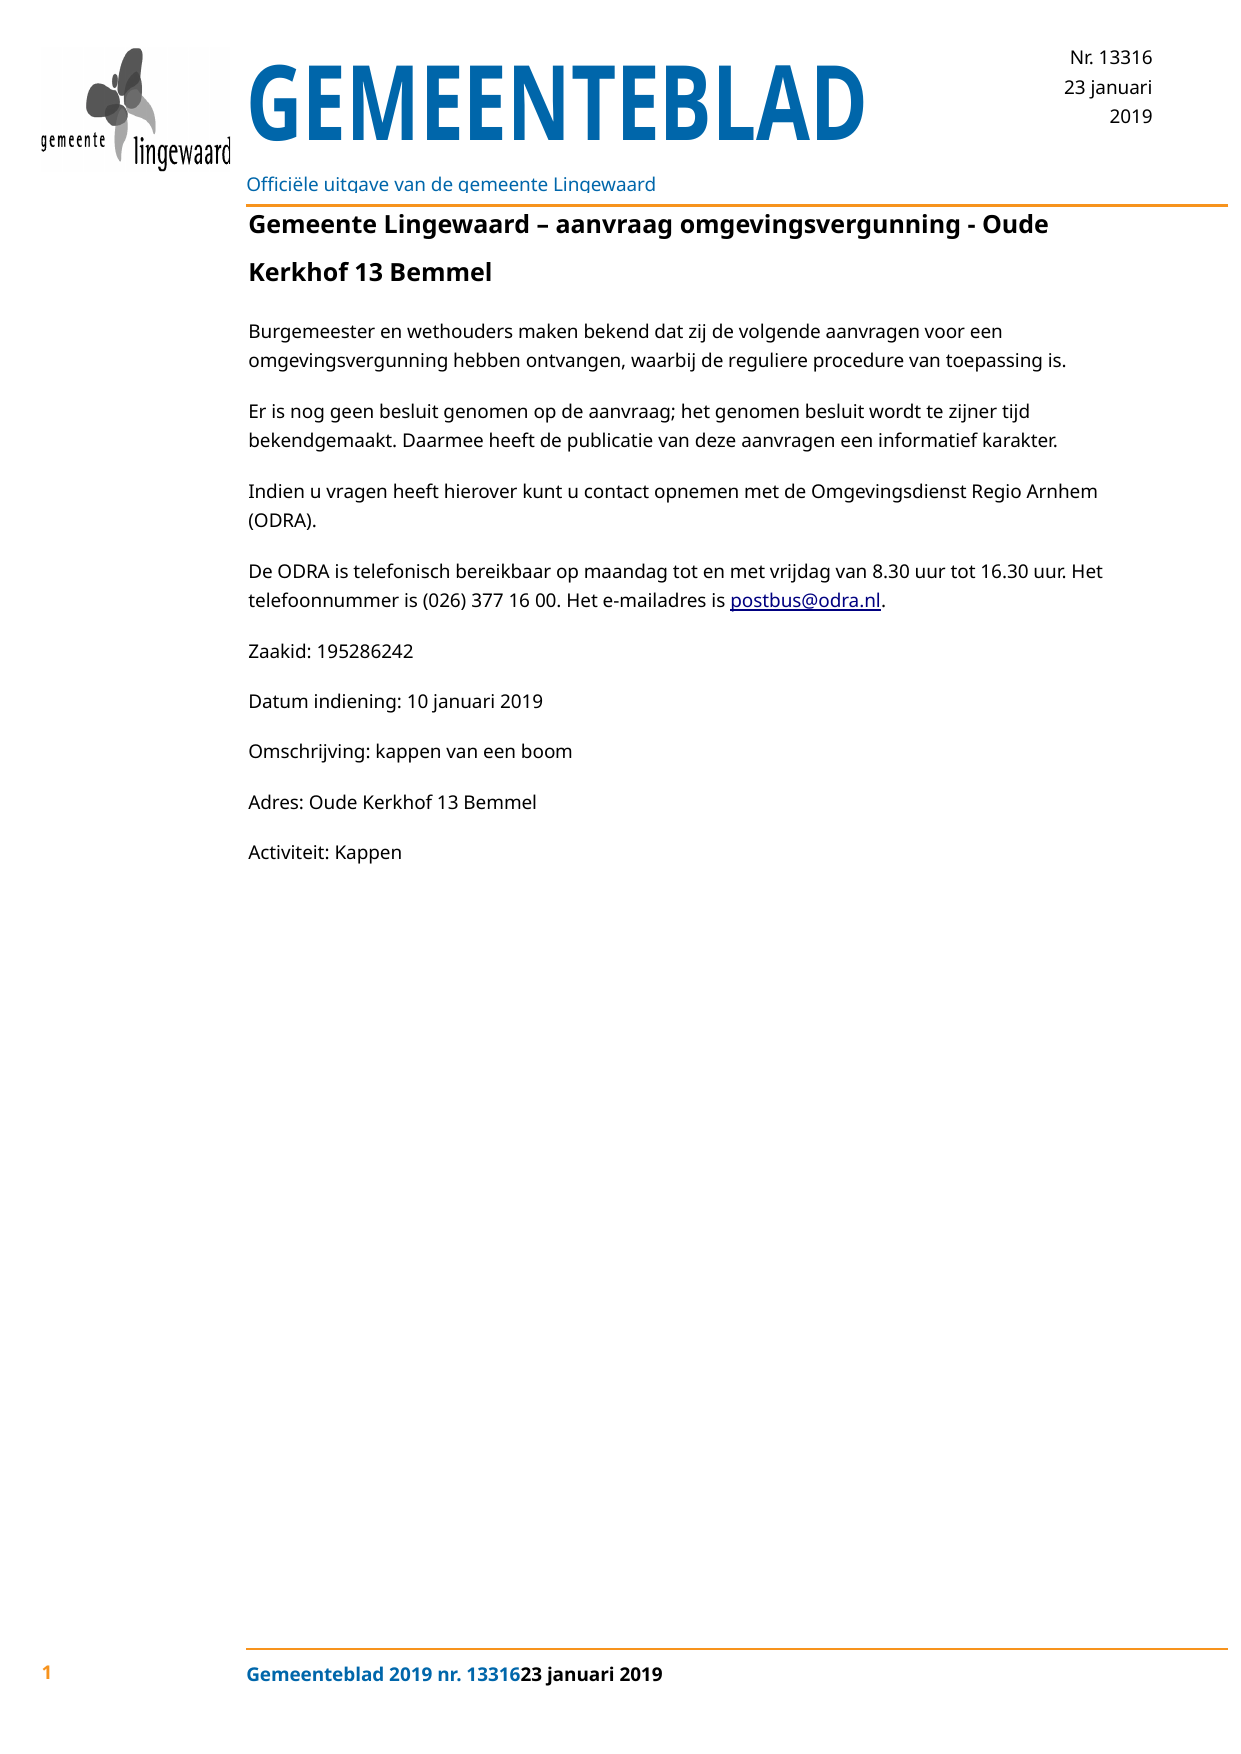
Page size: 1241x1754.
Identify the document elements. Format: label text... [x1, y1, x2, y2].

picture [41, 47, 231, 172]
text Datum indiening: 10 januari 2019 [248, 688, 1152, 714]
text Gemeente Lingewaard – aanvraag omgevingsvergunning - Oude Kerkhof 13 Bemmel [248, 207, 1152, 288]
text De ODRA is telefonisch bereikbaar op maandag tot en met vrijdag van 8.30 uur tot 16.30 uur. Het telefoonnummer is (026) 377 16 00. Het e-mailadres is postbus@odra.nl. [248, 558, 1152, 613]
text Indien u vragen heeft hierover kunt u contact opnemen met de Omgevingsdienst Regio Arnhem (ODRA). [248, 478, 1152, 533]
text Zaakid: 195286242 [248, 638, 1152, 664]
text Burgemeester en wethouders maken bekend dat zij de volgende aanvragen voor een omgevingsvergunning hebben ontvangen, waarbij de reguliere procedure van toepassing is. [248, 318, 1152, 373]
text Er is nog geen besluit genomen op de aanvraag; het genomen besluit wordt te zijner tijd bekendgemaakt. Daarmee heeft de publicatie van deze aanvragen een informatief karakter. [248, 398, 1152, 453]
text Adres: Oude Kerkhof 13 Bemmel [248, 789, 1152, 815]
text Activiteit: Kappen [248, 839, 1152, 865]
text Omschrijving: kappen van een boom [248, 739, 1152, 764]
